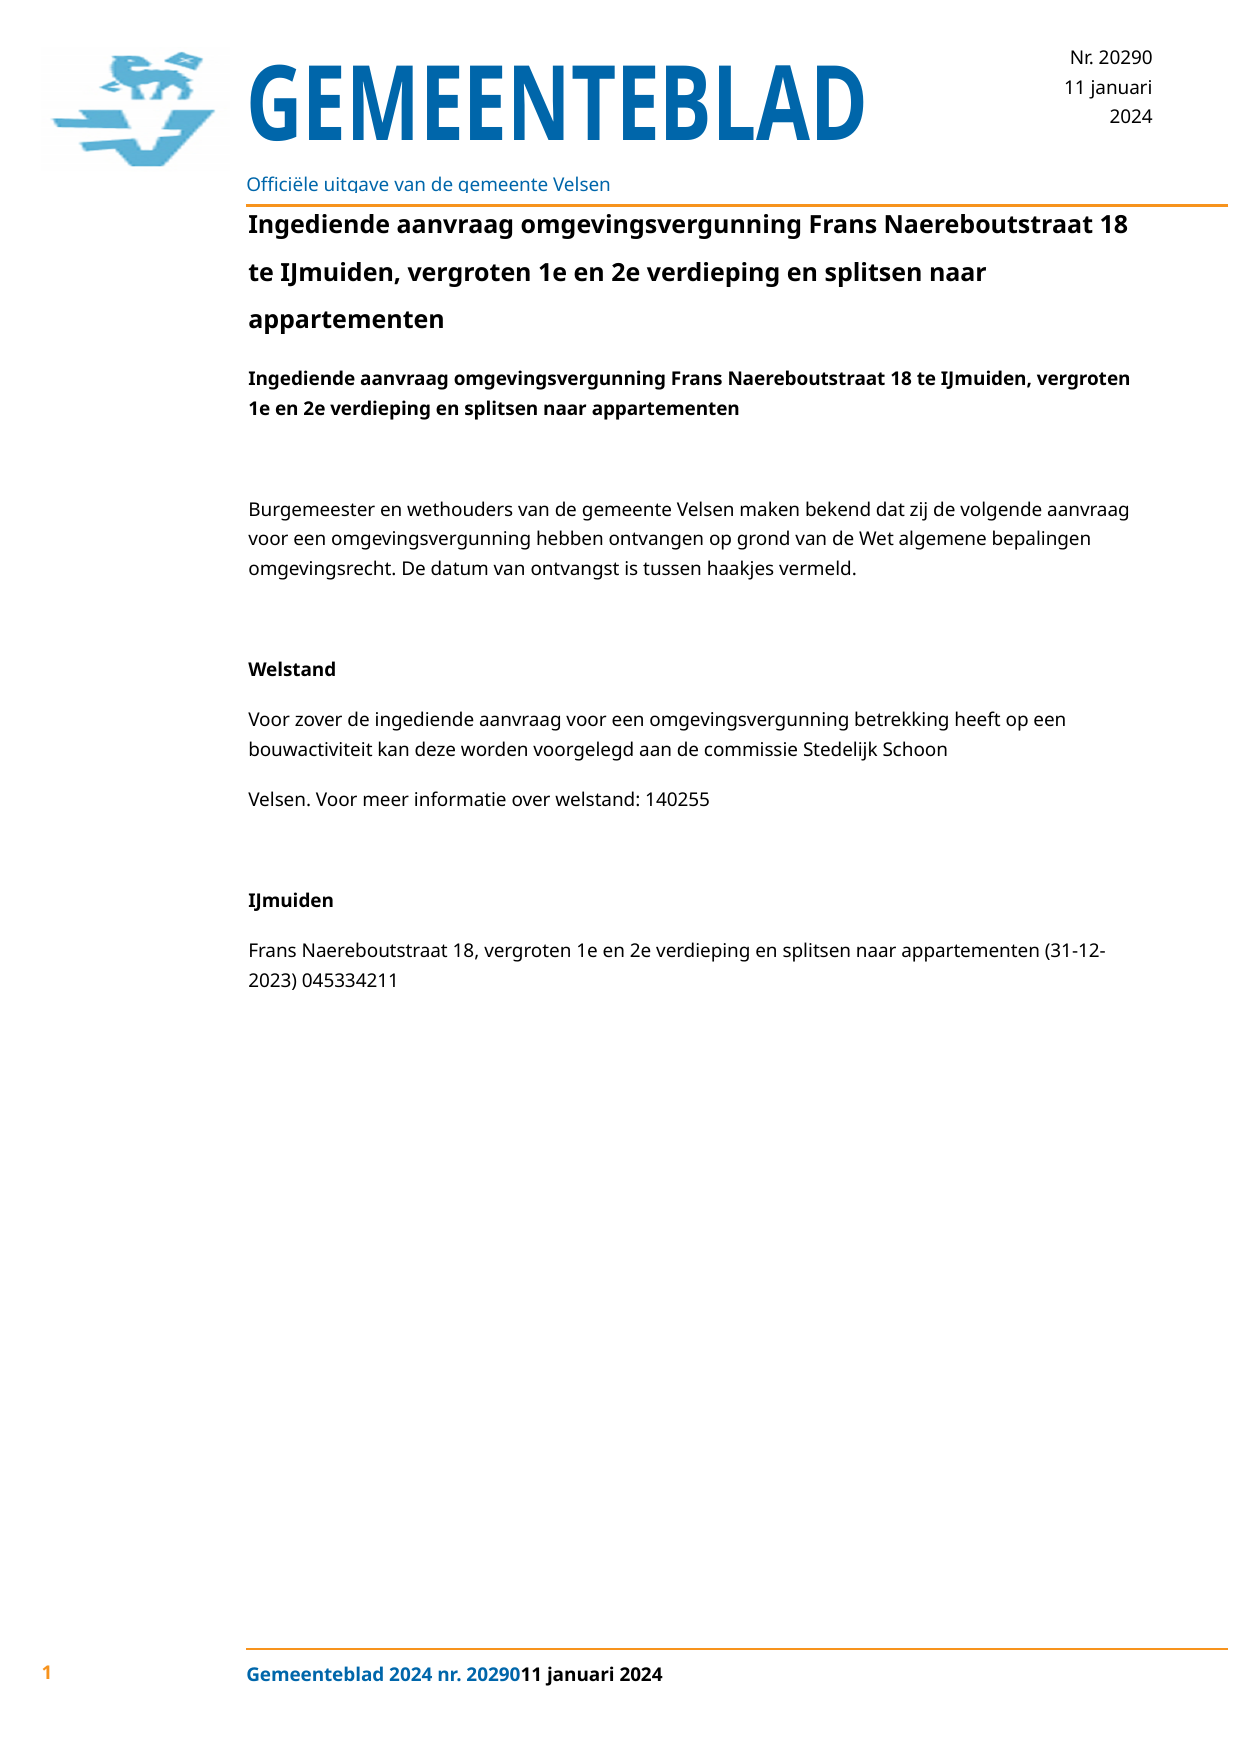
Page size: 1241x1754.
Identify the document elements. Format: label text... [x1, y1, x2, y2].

text Ingediende aanvraag omgevingsvergunning Frans Naereboutstraat 18 te IJmuiden, vergroten 1e en 2e verdieping en splitsen naar appartementen [248, 366, 1152, 421]
text Ingediende aanvraag omgevingsvergunning Frans Naereboutstraat 18 te IJmuiden, vergroten 1e en 2e verdieping en splitsen naar appartementen [248, 207, 1152, 336]
text Frans Naereboutstraat 18, vergroten 1e en 2e verdieping en splitsen naar appartementen (31-12-2023) 045334211 [248, 938, 1152, 993]
picture [41, 47, 231, 172]
text Burgemeester en wethouders van de gemeente Velsen maken bekend dat zij de volgende aanvraag voor een omgevingsvergunning hebben ontvangen op grond van de Wet algemene bepalingen omgevingsrecht. De datum van ontvangst is tussen haakjes vermeld. [248, 496, 1152, 581]
text Voor zover de ingediende aanvraag voor een omgevingsvergunning betrekking heeft op een bouwactiviteit kan deze worden voorgelegd aan de commissie Stedelijk Schoon [248, 706, 1152, 762]
text IJmuiden [248, 887, 1152, 913]
text Velsen. Voor meer informatie over welstand: 140255 [248, 786, 1152, 812]
text Welstand [248, 656, 1152, 682]
